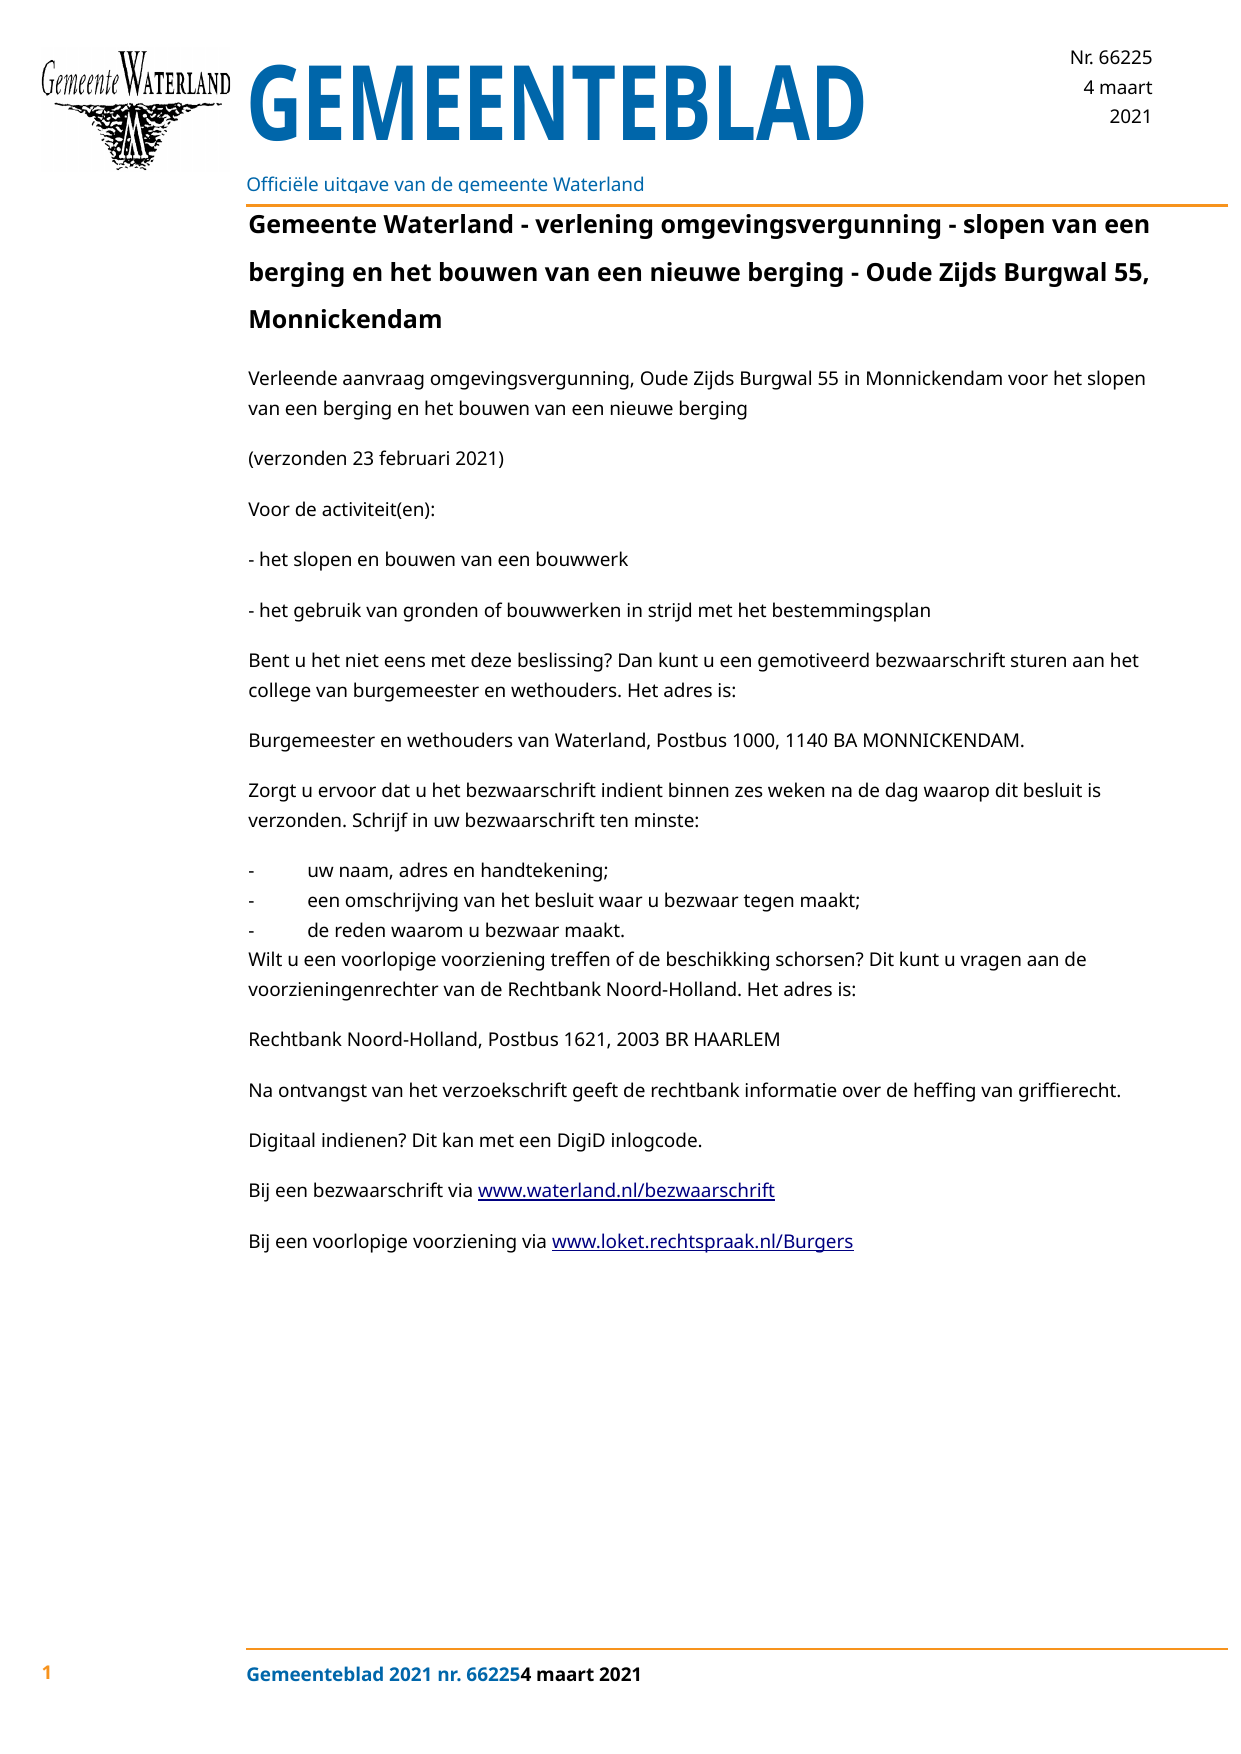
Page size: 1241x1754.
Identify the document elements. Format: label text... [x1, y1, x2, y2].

text Voor de activiteit(en): [248, 496, 1152, 522]
text Verleende aanvraag omgevingsvergunning, Oude Zijds Burgwal 55 in Monnickendam voor het slopen van een berging en het bouwen van een nieuwe berging [248, 366, 1152, 421]
text Bij een bezwaarschrift via www.waterland.nl/bezwaarschrift [248, 1178, 1152, 1203]
text Burgemeester en wethouders van Waterland, Postbus 1000, 1140 BA MONNICKENDAM. [248, 727, 1152, 753]
list uw naam, adres en handtekening; [248, 858, 1152, 883]
text Na ontvangst van het verzoekschrift geeft de rechtbank informatie over de heffing van griffierecht. [248, 1077, 1152, 1102]
picture [41, 47, 231, 172]
text Zorgt u ervoor dat u het bezwaarschrift indient binnen zes weken na de dag waarop dit besluit is verzonden. Schrijf in uw bezwaarschrift ten minste: [248, 778, 1152, 833]
text Digitaal indienen? Dit kan met een DigiD inlogcode. [248, 1127, 1152, 1153]
list een omschrijving van het besluit waar u bezwaar tegen maakt; [248, 887, 1152, 913]
list de reden waarom u bezwaar maakt. [248, 917, 1152, 942]
text (verzonden 23 februari 2021) [248, 446, 1152, 471]
text - het gebruik van gronden of bouwwerken in strijd met het bestemmingsplan [248, 597, 1152, 622]
text Bent u het niet eens met deze beslissing? Dan kunt u een gemotiveerd bezwaarschrift sturen aan het college van burgemeester en wethouders. Het adres is: [248, 647, 1152, 702]
text Gemeente Waterland - verlening omgevingsvergunning - slopen van een berging en het bouwen van een nieuwe berging - Oude Zijds Burgwal 55, Monnickendam [248, 207, 1152, 336]
text Bij een voorlopige voorziening via www.loket.rechtspraak.nl/Burgers [248, 1228, 1152, 1254]
text Wilt u een voorlopige voorziening treffen of de beschikking schorsen? Dit kunt u vragen aan de voorzieningenrechter van de Rechtbank Noord-Holland. Het adres is: [248, 946, 1152, 1002]
text Rechtbank Noord-Holland, Postbus 1621, 2003 BR HAARLEM [248, 1026, 1152, 1052]
text - het slopen en bouwen van een bouwwerk [248, 546, 1152, 572]
